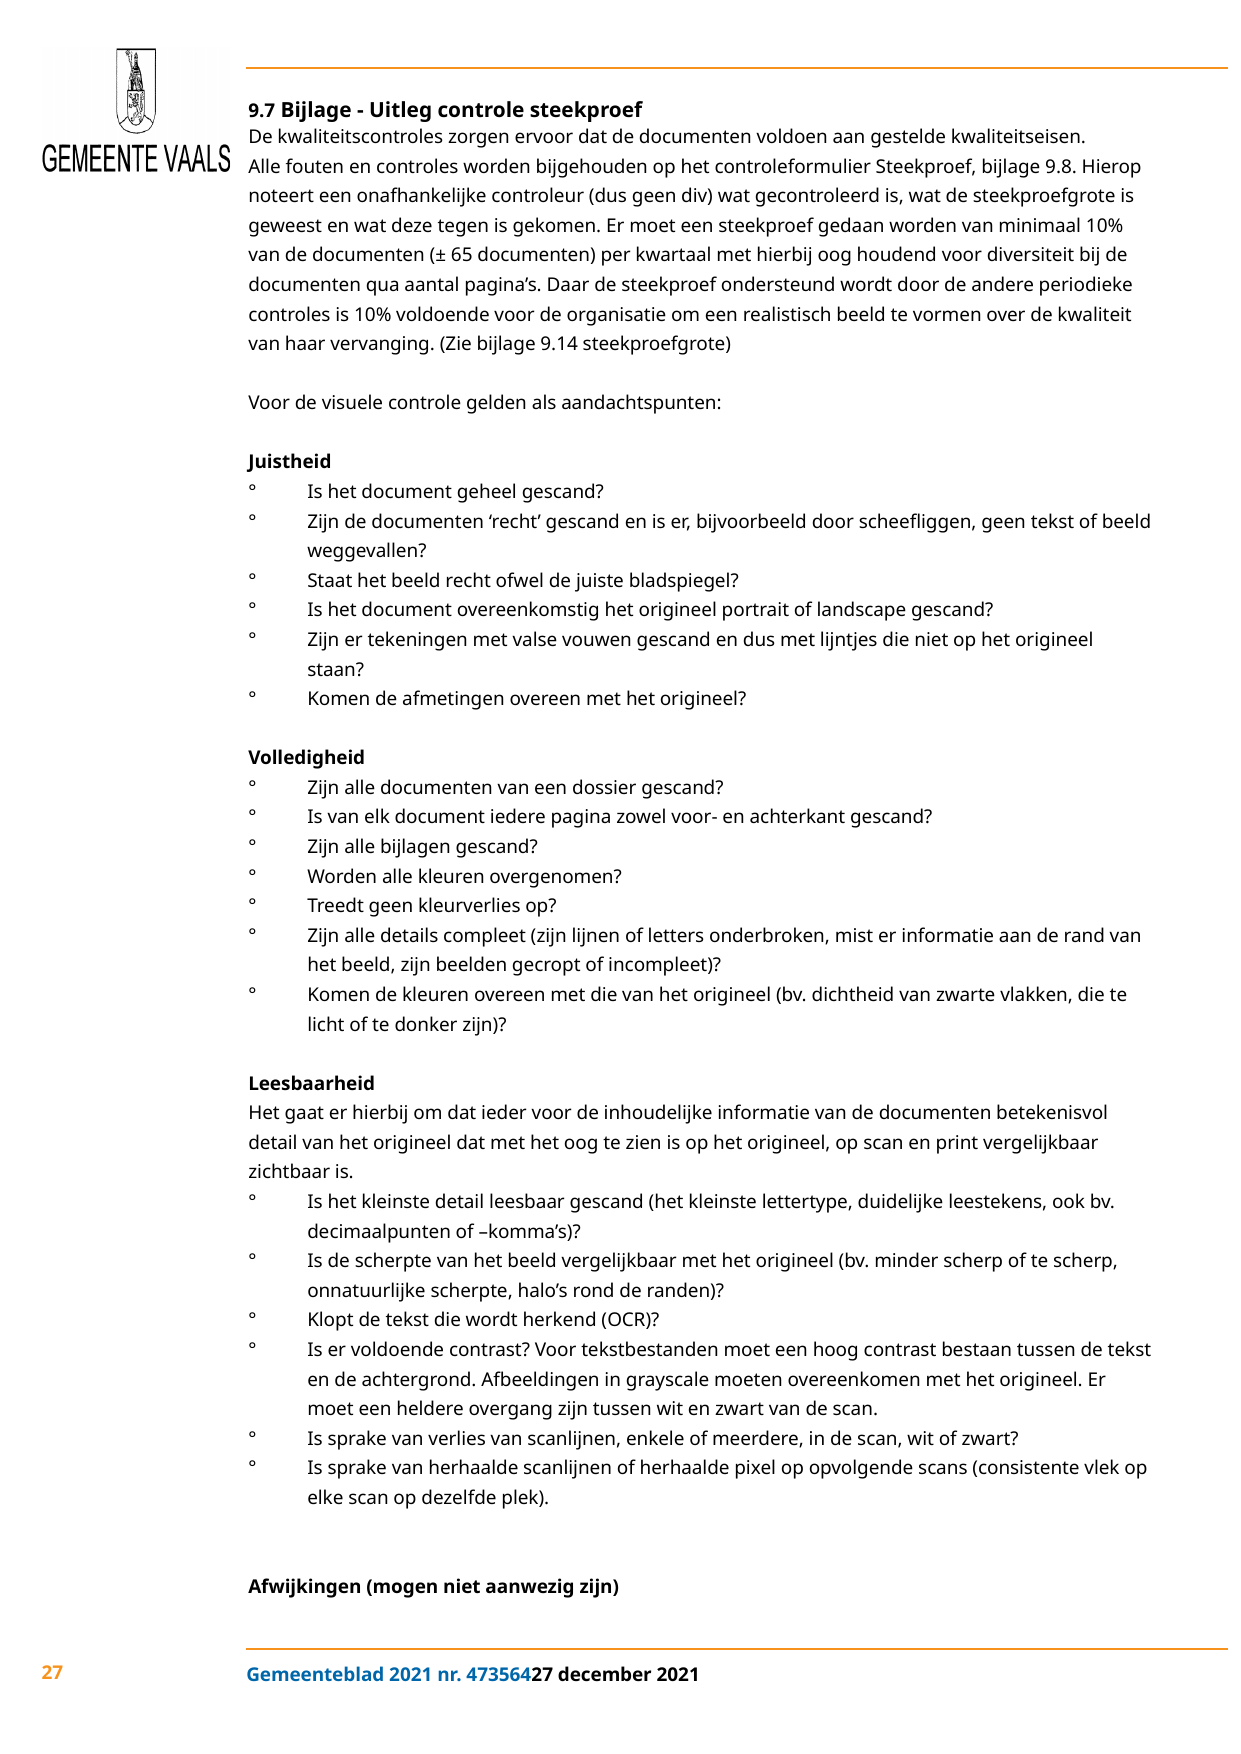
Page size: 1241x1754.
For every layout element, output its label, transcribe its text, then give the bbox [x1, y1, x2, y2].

text Het gaat er hierbij om dat ieder voor de inhoudelijke informatie van de documenten betekenisvol detail van het origineel dat met het oog te zien is op het origineel, op scan en print vergelijkbaar zichtbaar is. [248, 1099, 1152, 1184]
list Zijn alle bijlagen gescand? [248, 833, 1152, 859]
text De kwaliteitscontroles zorgen ervoor dat de documenten voldoen aan gestelde kwaliteitseisen. [248, 123, 1152, 149]
list Treedt geen kleurverlies op? [248, 892, 1152, 918]
list Komen de afmetingen overeen met het origineel? [248, 685, 1152, 711]
list Is het document geheel gescand? [248, 478, 1152, 504]
list Klopt de tekst die wordt herkend (OCR)? [248, 1307, 1152, 1332]
list Is sprake van verlies van scanlijnen, enkele of meerdere, in de scan, wit of zwart? [248, 1425, 1152, 1451]
picture [41, 47, 231, 172]
list Is sprake van herhaalde scanlijnen of herhaalde pixel op opvolgende scans (consistente vlek op elke scan op dezelfde plek). [248, 1454, 1152, 1510]
list Zijn er tekeningen met valse vouwen gescand en dus met lijntjes die niet op het origineel staan? [248, 626, 1152, 682]
text Afwijkingen (mogen niet aanwezig zijn) [248, 1573, 1152, 1599]
list Zijn alle details compleet (zijn lijnen of letters onderbroken, mist er informatie aan de rand van het beeld, zijn beelden gecropt of incompleet)? [248, 922, 1152, 977]
text Voor de visuele controle gelden als aandachtspunten: [248, 389, 1152, 415]
text Alle fouten en controles worden bijgehouden op het controleformulier Steekproef, bijlage 9.8. Hierop noteert een onafhankelijke controleur (dus geen div) wat gecontroleerd is, wat de steekproefgrote is geweest en wat deze tegen is gekomen. Er moet een steekproef gedaan worden van minimaal 10% van de documenten (± 65 documenten) per kwartaal met hierbij oog houdend voor diversiteit bij de documenten qua aantal pagina’s. Daar de steekproef ondersteund wordt door de andere periodieke controles is 10% voldoende voor de organisatie om een realistisch beeld te vormen over de kwaliteit van haar vervanging. (Zie bijlage 9.14 steekproefgrote) [248, 153, 1152, 356]
list Is er voldoende contrast? Voor tekstbestanden moet een hoog contrast bestaan tussen de tekst en de achtergrond. Afbeeldingen in grayscale moeten overeenkomen met het origineel. Er moet een heldere overgang zijn tussen wit en zwart van de scan. [248, 1336, 1152, 1421]
list Is het kleinste detail leesbaar gescand (het kleinste lettertype, duidelijke leestekens, ook bv. decimaalpunten of –komma’s)? [248, 1188, 1152, 1244]
text Juistheid [248, 449, 1152, 474]
list Zijn de documenten ‘recht’ gescand en is er, bijvoorbeeld door scheefliggen, geen tekst of beeld weggevallen? [248, 508, 1152, 563]
list Komen de kleuren overeen met die van het origineel (bv. dichtheid van zwarte vlakken, die te licht of te donker zijn)? [248, 981, 1152, 1037]
list Is het document overeenkomstig het origineel portrait of landscape gescand? [248, 597, 1152, 622]
list Zijn alle documenten van een dossier gescand? [248, 774, 1152, 800]
text Volledigheid [248, 744, 1152, 770]
list Worden alle kleuren overgenomen? [248, 863, 1152, 889]
list Is van elk document iedere pagina zowel voor- en achterkant gescand? [248, 804, 1152, 829]
list Staat het beeld recht ofwel de juiste bladspiegel? [248, 567, 1152, 593]
text Leesbaarheid [248, 1070, 1152, 1096]
text 9.7 Bijlage - Uitleg controle steekproef [248, 95, 1152, 123]
list Is de scherpte van het beeld vergelijkbaar met het origineel (bv. minder scherp of te scherp, onnatuurlijke scherpte, halo’s rond de randen)? [248, 1247, 1152, 1303]
